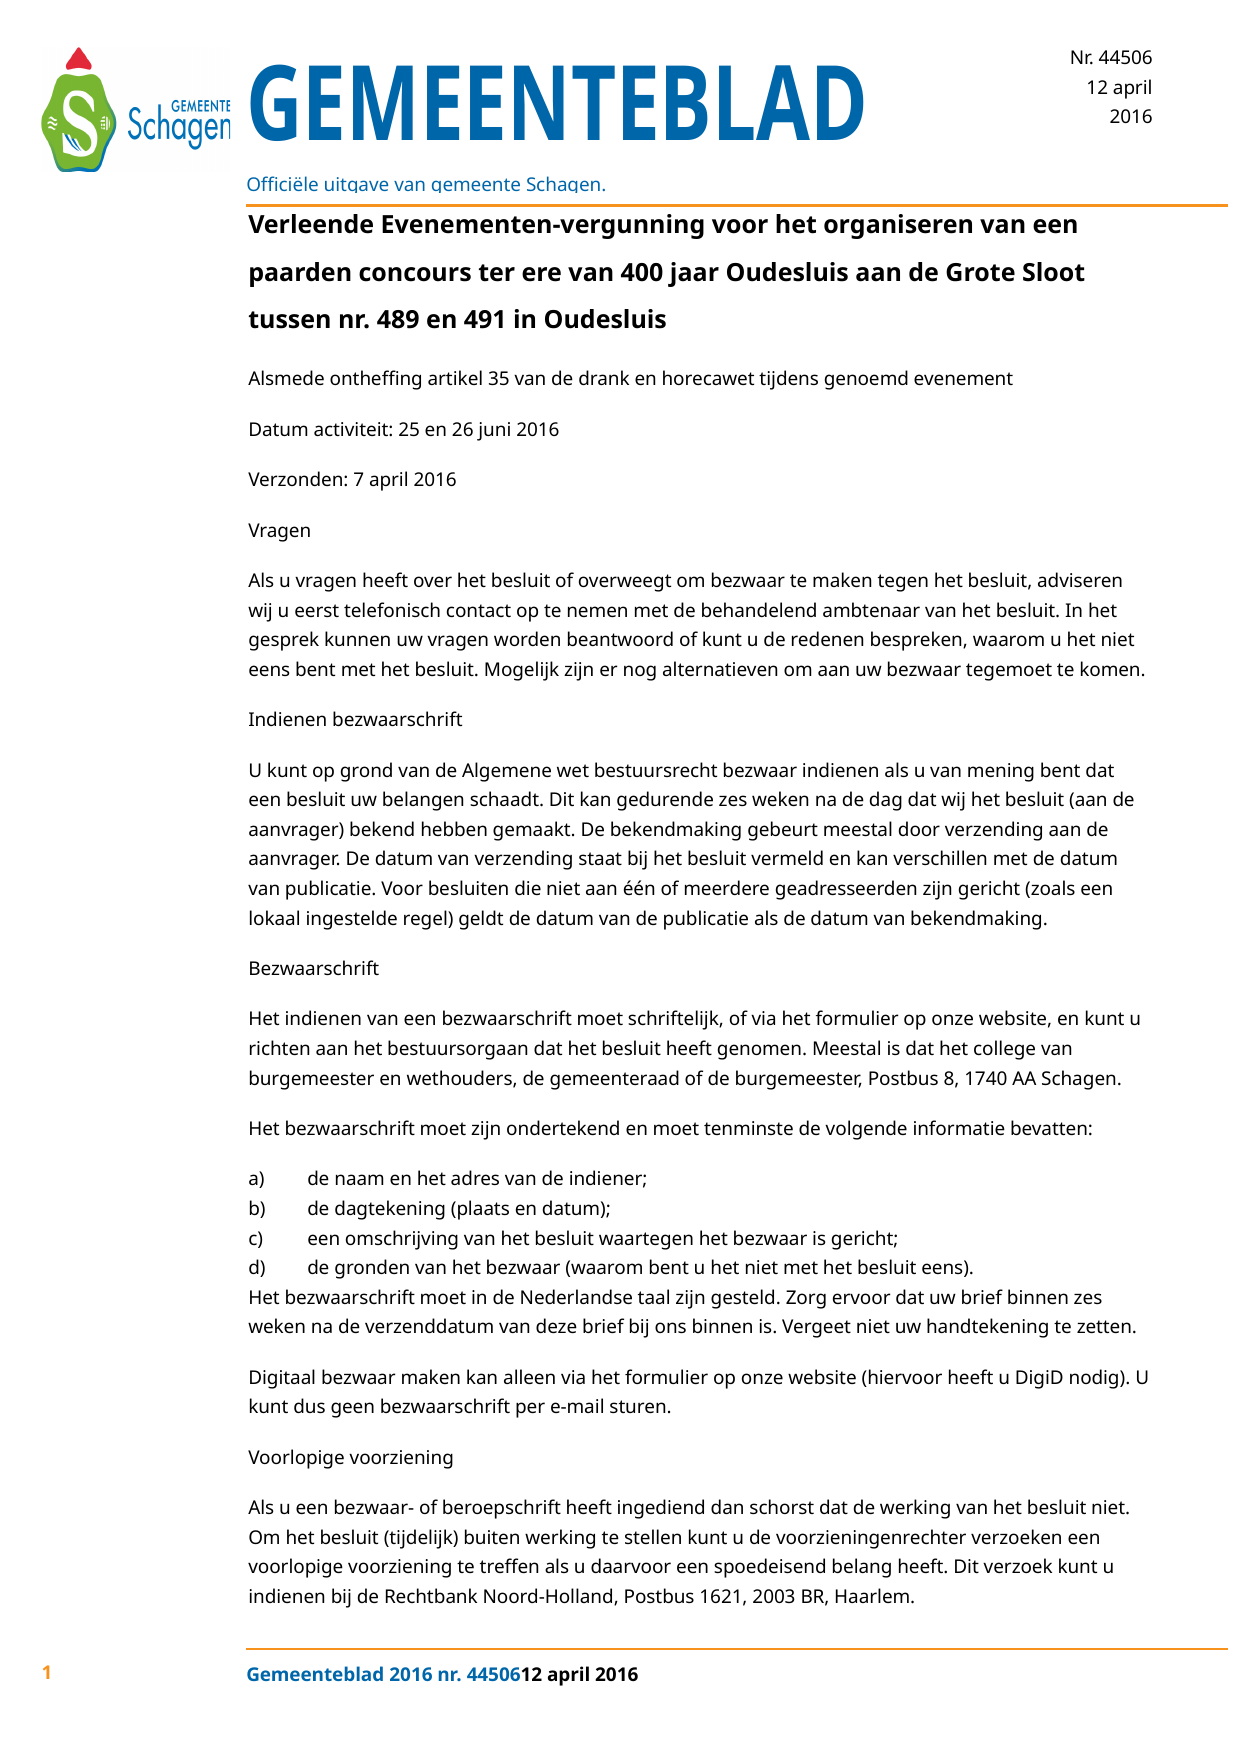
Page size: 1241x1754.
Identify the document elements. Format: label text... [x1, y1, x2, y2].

text Verzonden: 7 april 2016 [248, 466, 1152, 492]
text Alsmede ontheffing artikel 35 van de drank en horecawet tijdens genoemd evenement [248, 366, 1152, 391]
text Als u een bezwaar- of beroepschrift heeft ingediend dan schorst dat de werking van het besluit niet. Om het besluit (tijdelijk) buiten werking te stellen kunt u de voorzieningenrechter verzoeken een voorlopige voorziening te treffen als u daarvoor een spoedeisend belang heeft. Dit verzoek kunt u indienen bij de Rechtbank Noord-Holland, Postbus 1621, 2003 BR, Haarlem. [248, 1494, 1152, 1609]
text Datum activiteit: 25 en 26 juni 2016 [248, 416, 1152, 442]
text Digitaal bezwaar maken kan alleen via het formulier op onze website (hiervoor heeft u DigiD nodig). U kunt dus geen bezwaarschrift per e-mail sturen. [248, 1364, 1152, 1419]
list de gronden van het bezwaar (waarom bent u het niet met het besluit eens). [248, 1254, 1152, 1280]
text Het bezwaarschrift moet zijn ondertekend en moet tenminste de volgende informatie bevatten: [248, 1115, 1152, 1141]
text Als u vragen heeft over het besluit of overweegt om bezwaar te maken tegen het besluit, adviseren wij u eerst telefonisch contact op te nemen met de behandelend ambtenaar van het besluit. In het gesprek kunnen uw vragen worden beantwoord of kunt u de redenen bespreken, waarom u het niet eens bent met het besluit. Mogelijk zijn er nog alternatieven om aan uw bezwaar tegemoet te komen. [248, 567, 1152, 682]
list de naam en het adres van de indiener; [248, 1166, 1152, 1191]
text Indienen bezwaarschrift [248, 706, 1152, 732]
list de dagtekening (plaats en datum); [248, 1195, 1152, 1221]
text Het indienen van een bezwaarschrift moet schriftelijk, of via het formulier op onze website, en kunt u richten aan het bestuursorgaan dat het besluit heeft genomen. Meestal is dat het college van burgemeester en wethouders, de gemeenteraad of de burgemeester, Postbus 8, 1740 AA Schagen. [248, 1006, 1152, 1090]
text Voorlopige voorziening [248, 1444, 1152, 1469]
text Het bezwaarschrift moet in de Nederlandse taal zijn gesteld. Zorg ervoor dat uw brief binnen zes weken na de verzenddatum van deze brief bij ons binnen is. Vergeet niet uw handtekening te zetten. [248, 1284, 1152, 1339]
text U kunt op grond van de Algemene wet bestuursrecht bezwaar indienen als u van mening bent dat een besluit uw belangen schaadt. Dit kan gedurende zes weken na de dag dat wij het besluit (aan de aanvrager) bekend hebben gemaakt. De bekendmaking gebeurt meestal door verzending aan de aanvrager. De datum van verzending staat bij het besluit vermeld en kan verschillen met de datum van publicatie. Voor besluiten die niet aan één of meerdere geadresseerden zijn gericht (zoals een lokaal ingestelde regel) geldt de datum van de publicatie als de datum van bekendmaking. [248, 757, 1152, 930]
text Vragen [248, 517, 1152, 542]
text Bezwaarschrift [248, 955, 1152, 981]
picture [41, 47, 231, 172]
list een omschrijving van het besluit waartegen het bezwaar is gericht; [248, 1225, 1152, 1250]
text Verleende Evenementen-vergunning voor het organiseren van een paarden concours ter ere van 400 jaar Oudesluis aan de Grote Sloot tussen nr. 489 en 491 in Oudesluis [248, 207, 1152, 336]
